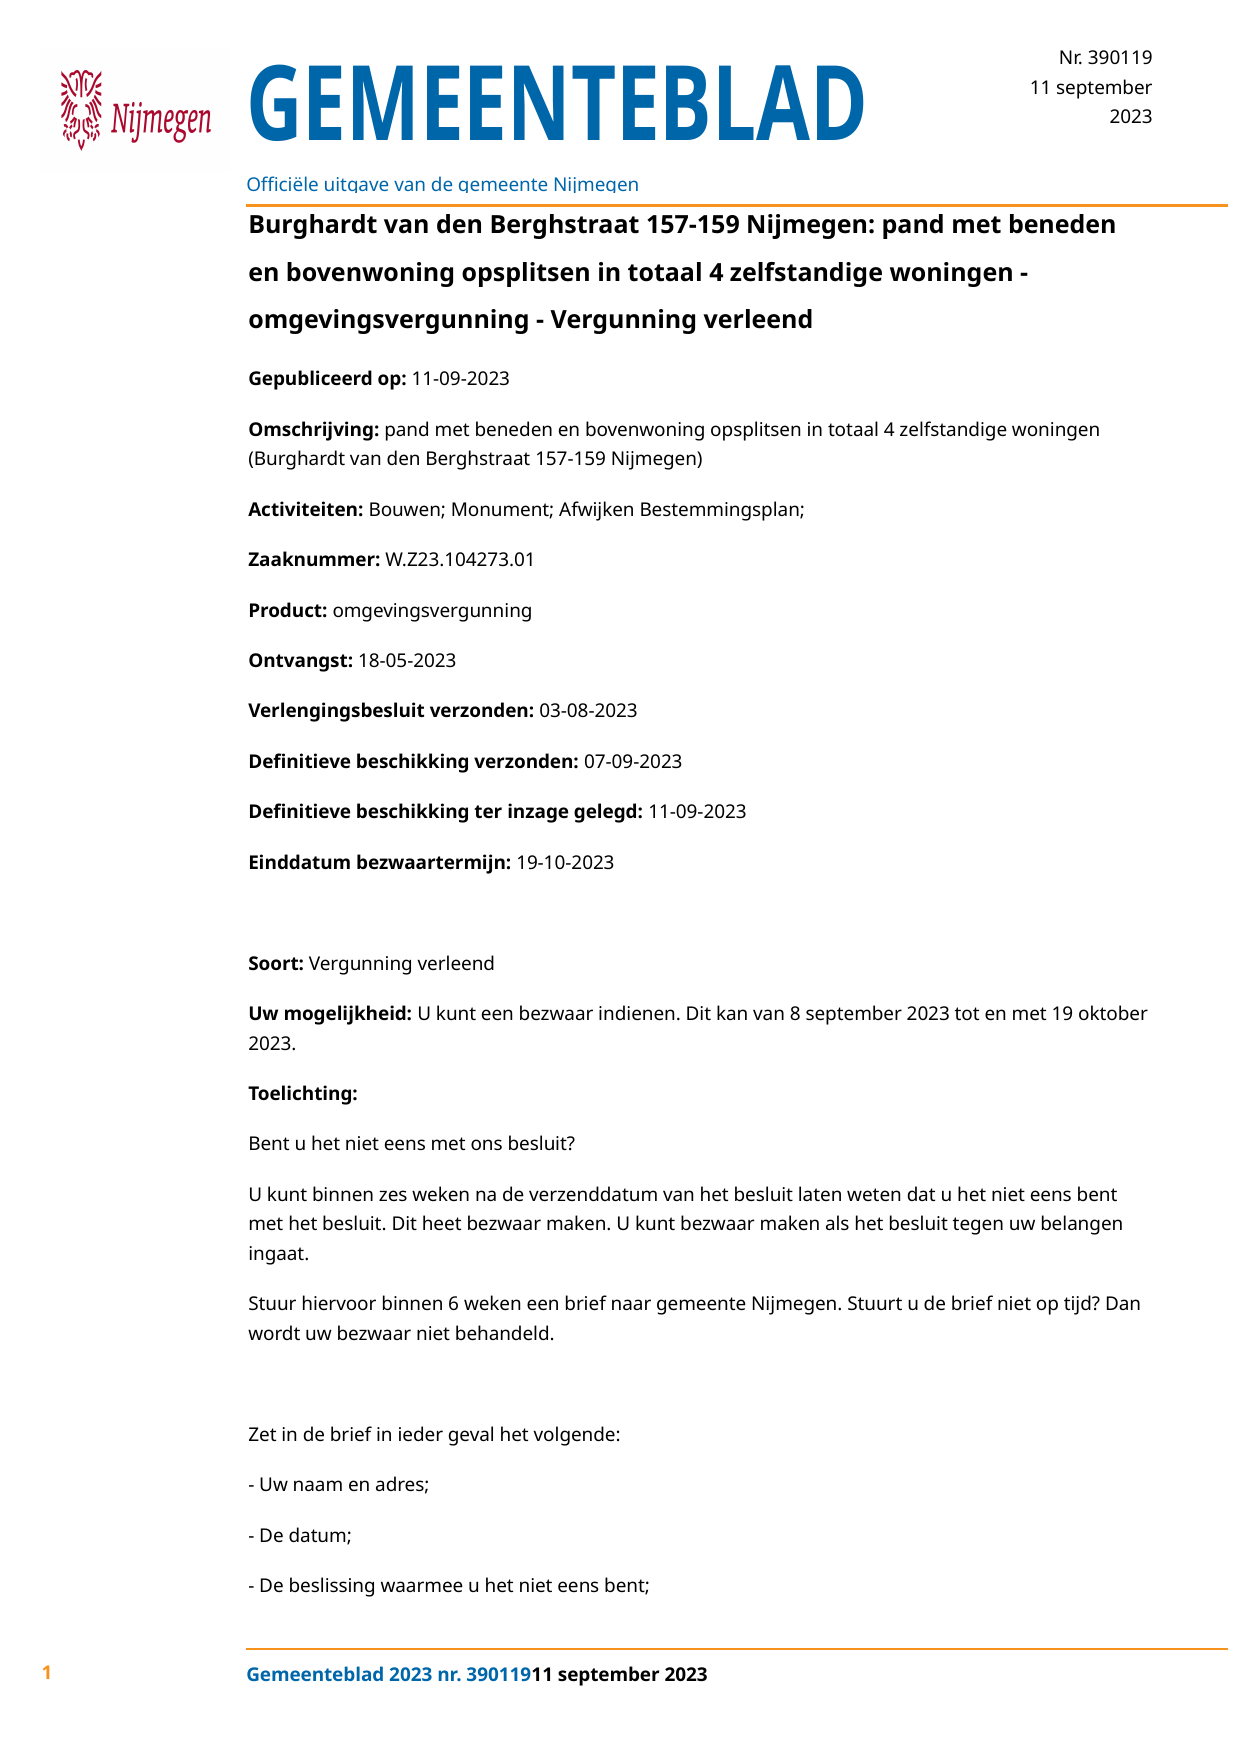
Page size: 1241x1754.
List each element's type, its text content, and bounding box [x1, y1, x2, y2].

text Zet in de brief in ieder geval het volgende: [248, 1421, 1152, 1447]
text Toelichting: [248, 1080, 1152, 1106]
text - Uw naam en adres; [248, 1471, 1152, 1497]
text U kunt binnen zes weken na de verzenddatum van het besluit laten weten dat u het niet eens bent met het besluit. Dit heet bezwaar maken. U kunt bezwaar maken als het besluit tegen uw belangen ingaat. [248, 1181, 1152, 1266]
text Stuur hiervoor binnen 6 weken een brief naar gemeente Nijmegen. Stuurt u de brief niet op tijd? Dan wordt uw bezwaar niet behandeld. [248, 1291, 1152, 1346]
text Definitieve beschikking ter inzage gelegd: 11-09-2023 [248, 798, 1152, 824]
text - De datum; [248, 1522, 1152, 1547]
picture [41, 47, 231, 172]
text Activiteiten: Bouwen; Monument; Afwijken Bestemmingsplan; [248, 496, 1152, 522]
text Soort: Vergunning verleend [248, 950, 1152, 975]
text Verlengingsbesluit verzonden: 03-08-2023 [248, 698, 1152, 723]
text Definitieve beschikking verzonden: 07-09-2023 [248, 748, 1152, 774]
text Gepubliceerd op: 11-09-2023 [248, 366, 1152, 391]
text Uw mogelijkheid: U kunt een bezwaar indienen. Dit kan van 8 september 2023 tot en met 19 oktober 2023. [248, 1000, 1152, 1055]
text - De beslissing waarmee u het niet eens bent; [248, 1572, 1152, 1598]
text Bent u het niet eens met ons besluit? [248, 1131, 1152, 1156]
text Einddatum bezwaartermijn: 19-10-2023 [248, 849, 1152, 874]
text Burghardt van den Berghstraat 157-159 Nijmegen: pand met beneden en bovenwoning opsplitsen in totaal 4 zelfstandige woningen - omgevingsvergunning - Vergunning verleend [248, 207, 1152, 336]
text Product: omgevingsvergunning [248, 597, 1152, 622]
text Ontvangst: 18-05-2023 [248, 647, 1152, 673]
text Zaaknummer: W.Z23.104273.01 [248, 546, 1152, 572]
text Omschrijving: pand met beneden en bovenwoning opsplitsen in totaal 4 zelfstandige woningen (Burghardt van den Berghstraat 157-159 Nijmegen) [248, 416, 1152, 471]
